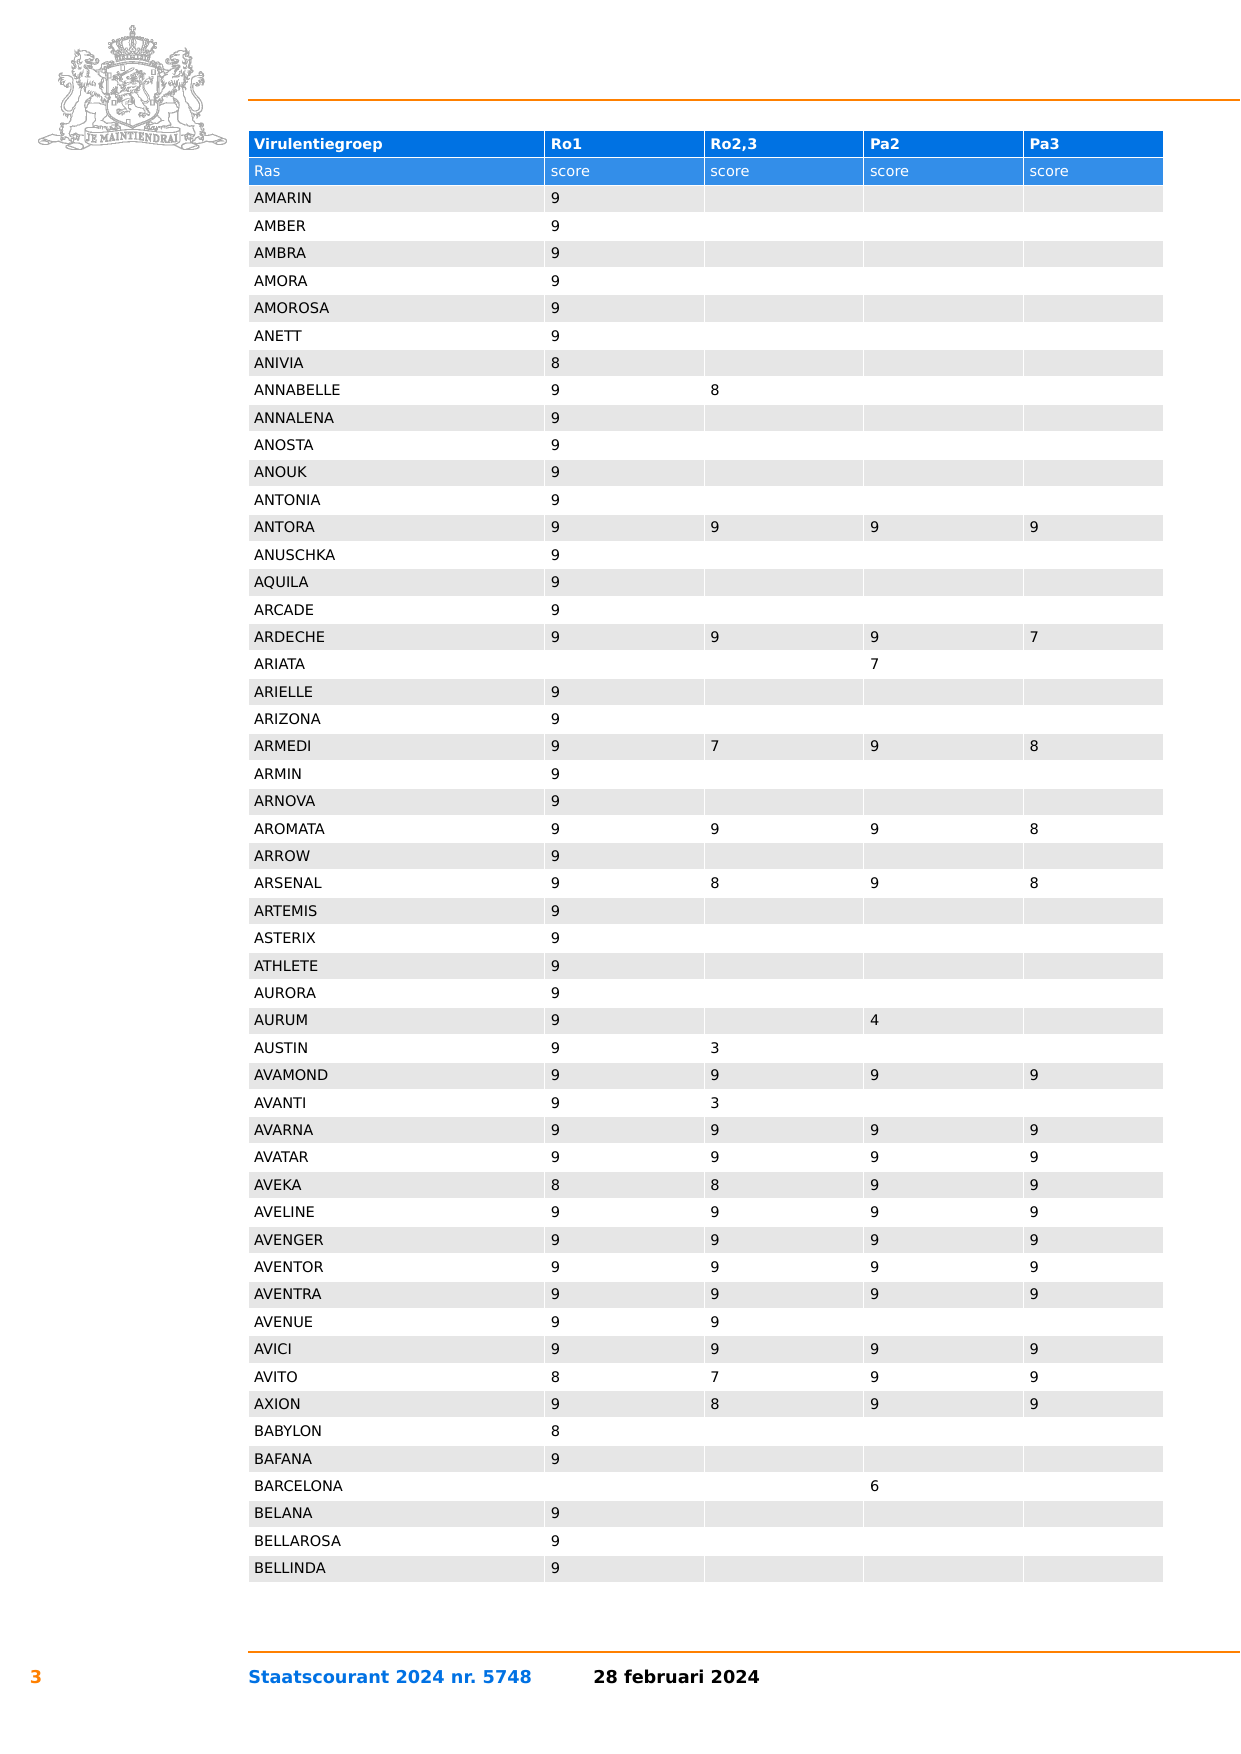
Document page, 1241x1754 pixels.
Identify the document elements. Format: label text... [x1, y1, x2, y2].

table_cell ARIELLE [249, 679, 544, 705]
table_header Pa3 [1024, 131, 1163, 157]
table_cell 9 [705, 1254, 863, 1281]
table_cell [705, 1556, 863, 1582]
table_cell [1024, 432, 1163, 459]
table_cell BELANA [249, 1501, 544, 1527]
table_cell ARCADE [249, 597, 544, 623]
table_cell 9 [864, 624, 1023, 650]
table_cell ANTORA [249, 515, 544, 541]
table_header Virulentiegroep [249, 131, 544, 157]
table_cell 9 [545, 624, 704, 650]
table_cell 9 [864, 816, 1023, 842]
table_cell BELLINDA [249, 1556, 544, 1582]
table_cell 9 [864, 1227, 1023, 1253]
table_cell 9 [545, 186, 704, 212]
table_cell AVAMOND [249, 1063, 544, 1089]
table_cell [1024, 1528, 1163, 1554]
table_cell [1024, 405, 1163, 431]
table_cell 9 [1024, 1254, 1163, 1281]
table_cell 9 [705, 1117, 863, 1143]
table_cell 9 [864, 515, 1023, 541]
table_cell AMBRA [249, 241, 544, 267]
table_cell [1024, 1501, 1163, 1527]
table_cell 9 [545, 323, 704, 349]
table_cell 9 [864, 871, 1023, 897]
table_cell 9 [705, 1199, 863, 1226]
table_cell 8 [705, 871, 863, 897]
table_cell [864, 980, 1023, 1007]
table_cell [705, 405, 863, 431]
table_cell [705, 1008, 863, 1034]
table_cell [1024, 925, 1163, 952]
table_cell 8 [705, 1391, 863, 1417]
table_cell 9 [1024, 1199, 1163, 1226]
table_cell 9 [545, 1501, 704, 1527]
table_cell AVITO [249, 1364, 544, 1390]
table_cell 7 [1024, 624, 1163, 650]
table_cell [1024, 213, 1163, 239]
table_cell 9 [864, 1282, 1023, 1308]
table_cell 9 [545, 843, 704, 869]
table_cell 9 [864, 1172, 1023, 1198]
table_cell [864, 542, 1023, 568]
table_cell 9 [864, 1117, 1023, 1143]
table_cell 9 [545, 268, 704, 294]
table_cell 9 [864, 1254, 1023, 1281]
table_cell [705, 241, 863, 267]
table_cell [545, 651, 704, 678]
table_cell 9 [705, 515, 863, 541]
table_cell score [1024, 158, 1163, 185]
table_cell 8 [545, 1419, 704, 1445]
table_cell [1024, 1419, 1163, 1445]
table_cell [1024, 1473, 1163, 1500]
table_cell 9 [545, 1090, 704, 1116]
table_cell 9 [545, 1528, 704, 1554]
table_cell AVENTRA [249, 1282, 544, 1308]
table_cell [705, 432, 863, 459]
table_cell [1024, 761, 1163, 787]
table_cell ARNOVA [249, 789, 544, 815]
picture [38, 25, 227, 150]
table_cell [705, 843, 863, 869]
table_cell [1024, 706, 1163, 733]
table_cell 9 [545, 679, 704, 705]
table_cell AVENTOR [249, 1254, 544, 1281]
table_cell 9 [545, 871, 704, 897]
table_cell 8 [545, 350, 704, 376]
table_cell 9 [705, 1336, 863, 1363]
table_cell AVICI [249, 1336, 544, 1363]
table_cell 8 [545, 1364, 704, 1390]
table_cell [864, 761, 1023, 787]
table_cell [705, 761, 863, 787]
table_cell [864, 295, 1023, 322]
table_cell 9 [864, 1391, 1023, 1417]
table_cell ARMIN [249, 761, 544, 787]
table_cell [864, 378, 1023, 404]
table_cell 9 [545, 1391, 704, 1417]
table_cell ANUSCHKA [249, 542, 544, 568]
table_cell [864, 1035, 1023, 1061]
table_cell 3 [705, 1035, 863, 1061]
table_cell [864, 213, 1023, 239]
table_cell [1024, 1446, 1163, 1472]
table_cell 9 [1024, 1364, 1163, 1390]
table_cell [705, 268, 863, 294]
table_cell 9 [545, 706, 704, 733]
table_cell ANNALENA [249, 405, 544, 431]
table_cell 9 [1024, 1391, 1163, 1417]
table_cell [1024, 1309, 1163, 1335]
table_cell ANTONIA [249, 487, 544, 513]
table_cell 9 [705, 1063, 863, 1089]
table_cell [1024, 487, 1163, 513]
table_cell [1024, 980, 1163, 1007]
table_cell [705, 953, 863, 979]
table_cell ARROW [249, 843, 544, 869]
table_cell [705, 789, 863, 815]
table_cell [705, 323, 863, 349]
table_cell [1024, 651, 1163, 678]
table_cell 7 [705, 1364, 863, 1390]
table_cell 9 [545, 1227, 704, 1253]
table_cell [1024, 268, 1163, 294]
table_cell [1024, 460, 1163, 486]
table_cell [1024, 378, 1163, 404]
table_cell [864, 1501, 1023, 1527]
table_cell [705, 213, 863, 239]
table_cell AVENUE [249, 1309, 544, 1335]
table_cell ARDECHE [249, 624, 544, 650]
table_cell 9 [545, 487, 704, 513]
table_cell BABYLON [249, 1419, 544, 1445]
table_cell [864, 898, 1023, 924]
table_cell [864, 597, 1023, 623]
table_cell [705, 651, 863, 678]
table_cell ARSENAL [249, 871, 544, 897]
table_cell 9 [545, 789, 704, 815]
table_cell 8 [1024, 816, 1163, 842]
table_cell [864, 1528, 1023, 1554]
table_cell [864, 405, 1023, 431]
table_cell AXION [249, 1391, 544, 1417]
table_cell [1024, 323, 1163, 349]
table_cell 9 [705, 1282, 863, 1308]
table_cell [705, 295, 863, 322]
table_cell AURORA [249, 980, 544, 1007]
table_cell ANNABELLE [249, 378, 544, 404]
table_cell [705, 925, 863, 952]
table_cell 6 [864, 1473, 1023, 1500]
table_cell [1024, 542, 1163, 568]
table_cell [705, 706, 863, 733]
table_cell 9 [1024, 1117, 1163, 1143]
table_cell [705, 487, 863, 513]
table_cell AVATAR [249, 1145, 544, 1171]
table_cell 9 [864, 734, 1023, 760]
table_cell [864, 706, 1023, 733]
table_cell AVENGER [249, 1227, 544, 1253]
table_cell ARMEDI [249, 734, 544, 760]
table_cell 9 [545, 1336, 704, 1363]
table_cell 9 [1024, 1145, 1163, 1171]
table_cell AQUILA [249, 569, 544, 596]
table_cell 9 [545, 213, 704, 239]
table_cell 9 [545, 1199, 704, 1226]
table_cell [1024, 1035, 1163, 1061]
table_cell 9 [1024, 1063, 1163, 1089]
table_cell ANIVIA [249, 350, 544, 376]
table_cell [864, 1090, 1023, 1116]
table_cell Ras [249, 158, 544, 185]
table_cell 9 [545, 953, 704, 979]
table_cell AVEKA [249, 1172, 544, 1198]
table_cell 9 [545, 734, 704, 760]
table_cell [705, 980, 863, 1007]
table_header Pa2 [864, 131, 1023, 157]
table_cell [705, 542, 863, 568]
table_cell [864, 323, 1023, 349]
table_cell [864, 241, 1023, 267]
table_cell 9 [545, 925, 704, 952]
table_cell 9 [705, 816, 863, 842]
table_cell 9 [545, 1446, 704, 1472]
table_cell 9 [545, 1008, 704, 1034]
table_cell [1024, 1008, 1163, 1034]
table_cell [864, 1556, 1023, 1582]
table_cell [864, 789, 1023, 815]
table_cell ANOSTA [249, 432, 544, 459]
table_cell [705, 1419, 863, 1445]
table_cell ANOUK [249, 460, 544, 486]
table_cell [545, 1473, 704, 1500]
table_cell 9 [705, 624, 863, 650]
table_cell 9 [545, 405, 704, 431]
table_cell 9 [545, 898, 704, 924]
table_cell ARIZONA [249, 706, 544, 733]
table_cell 8 [705, 378, 863, 404]
table_cell [1024, 597, 1163, 623]
table_cell [864, 843, 1023, 869]
table_cell 9 [1024, 1336, 1163, 1363]
table_cell 9 [545, 460, 704, 486]
table_header Ro1 [545, 131, 704, 157]
table_cell [1024, 295, 1163, 322]
table_cell 9 [545, 241, 704, 267]
table_cell 9 [1024, 1282, 1163, 1308]
table_cell [705, 569, 863, 596]
table_cell BELLAROSA [249, 1528, 544, 1554]
table_cell 9 [545, 761, 704, 787]
table_cell 8 [705, 1172, 863, 1198]
table_cell 7 [705, 734, 863, 760]
table_cell [1024, 186, 1163, 212]
table_cell [864, 925, 1023, 952]
table_cell AURUM [249, 1008, 544, 1034]
table_cell 9 [864, 1364, 1023, 1390]
table_cell [705, 679, 863, 705]
table_cell AVANTI [249, 1090, 544, 1116]
table_cell AROMATA [249, 816, 544, 842]
table_cell [864, 350, 1023, 376]
table_cell 9 [545, 542, 704, 568]
table_cell [864, 432, 1023, 459]
table_cell [1024, 241, 1163, 267]
table_cell [705, 1528, 863, 1554]
table_cell [705, 898, 863, 924]
table_cell ASTERIX [249, 925, 544, 952]
table_cell score [864, 158, 1023, 185]
table_cell [864, 1419, 1023, 1445]
table_cell [864, 953, 1023, 979]
table_cell ATHLETE [249, 953, 544, 979]
table_cell [864, 487, 1023, 513]
table_cell ANETT [249, 323, 544, 349]
table_cell 9 [864, 1145, 1023, 1171]
table_cell 9 [545, 980, 704, 1007]
table_cell [705, 597, 863, 623]
table_cell AVARNA [249, 1117, 544, 1143]
table_cell 9 [545, 515, 704, 541]
table_cell [1024, 679, 1163, 705]
table_cell [705, 460, 863, 486]
table_cell 9 [545, 1117, 704, 1143]
table_cell score [545, 158, 704, 185]
table_cell BAFANA [249, 1446, 544, 1472]
table_cell 8 [1024, 734, 1163, 760]
table_cell [1024, 898, 1163, 924]
table_cell [1024, 1556, 1163, 1582]
table_cell [1024, 350, 1163, 376]
table_cell [864, 460, 1023, 486]
table_cell 9 [545, 1282, 704, 1308]
table_cell [864, 679, 1023, 705]
table_cell 9 [545, 1063, 704, 1089]
table_cell 3 [705, 1090, 863, 1116]
table_cell 8 [1024, 871, 1163, 897]
table_cell AMOROSA [249, 295, 544, 322]
table_cell 4 [864, 1008, 1023, 1034]
table_cell 9 [545, 597, 704, 623]
table_cell [705, 186, 863, 212]
table_cell 7 [864, 651, 1023, 678]
table_cell [864, 1446, 1023, 1472]
table_cell 9 [545, 1309, 704, 1335]
table_cell 9 [545, 432, 704, 459]
table_cell AVELINE [249, 1199, 544, 1226]
table_cell 9 [545, 378, 704, 404]
table_cell 9 [705, 1227, 863, 1253]
table_cell [1024, 953, 1163, 979]
table_cell [864, 268, 1023, 294]
table_cell [1024, 789, 1163, 815]
table_cell 9 [545, 569, 704, 596]
table_cell AMARIN [249, 186, 544, 212]
table_cell BARCELONA [249, 1473, 544, 1500]
table_cell [705, 1501, 863, 1527]
table_cell 9 [1024, 1172, 1163, 1198]
table_cell AUSTIN [249, 1035, 544, 1061]
table_cell 9 [705, 1309, 863, 1335]
table_cell 9 [705, 1145, 863, 1171]
table_cell 9 [545, 1254, 704, 1281]
table_cell ARIATA [249, 651, 544, 678]
table_cell score [705, 158, 863, 185]
table_cell 9 [545, 1035, 704, 1061]
table_cell 9 [864, 1063, 1023, 1089]
table_cell ARTEMIS [249, 898, 544, 924]
table_cell 9 [545, 816, 704, 842]
table_cell 9 [1024, 1227, 1163, 1253]
table_header Ro2,3 [705, 131, 863, 157]
table_cell [864, 186, 1023, 212]
table_cell 9 [545, 1556, 704, 1582]
table_cell 8 [545, 1172, 704, 1198]
table_cell 9 [864, 1199, 1023, 1226]
table_cell 9 [1024, 515, 1163, 541]
table_cell [705, 1473, 863, 1500]
table_cell [864, 569, 1023, 596]
table_cell 9 [545, 1145, 704, 1171]
table_cell 9 [864, 1336, 1023, 1363]
table_cell [1024, 1090, 1163, 1116]
table_cell [1024, 843, 1163, 869]
table_cell [705, 350, 863, 376]
table_cell AMBER [249, 213, 544, 239]
table_cell 9 [545, 295, 704, 322]
table_cell AMORA [249, 268, 544, 294]
table_cell [864, 1309, 1023, 1335]
table_cell [705, 1446, 863, 1472]
table_cell [1024, 569, 1163, 596]
